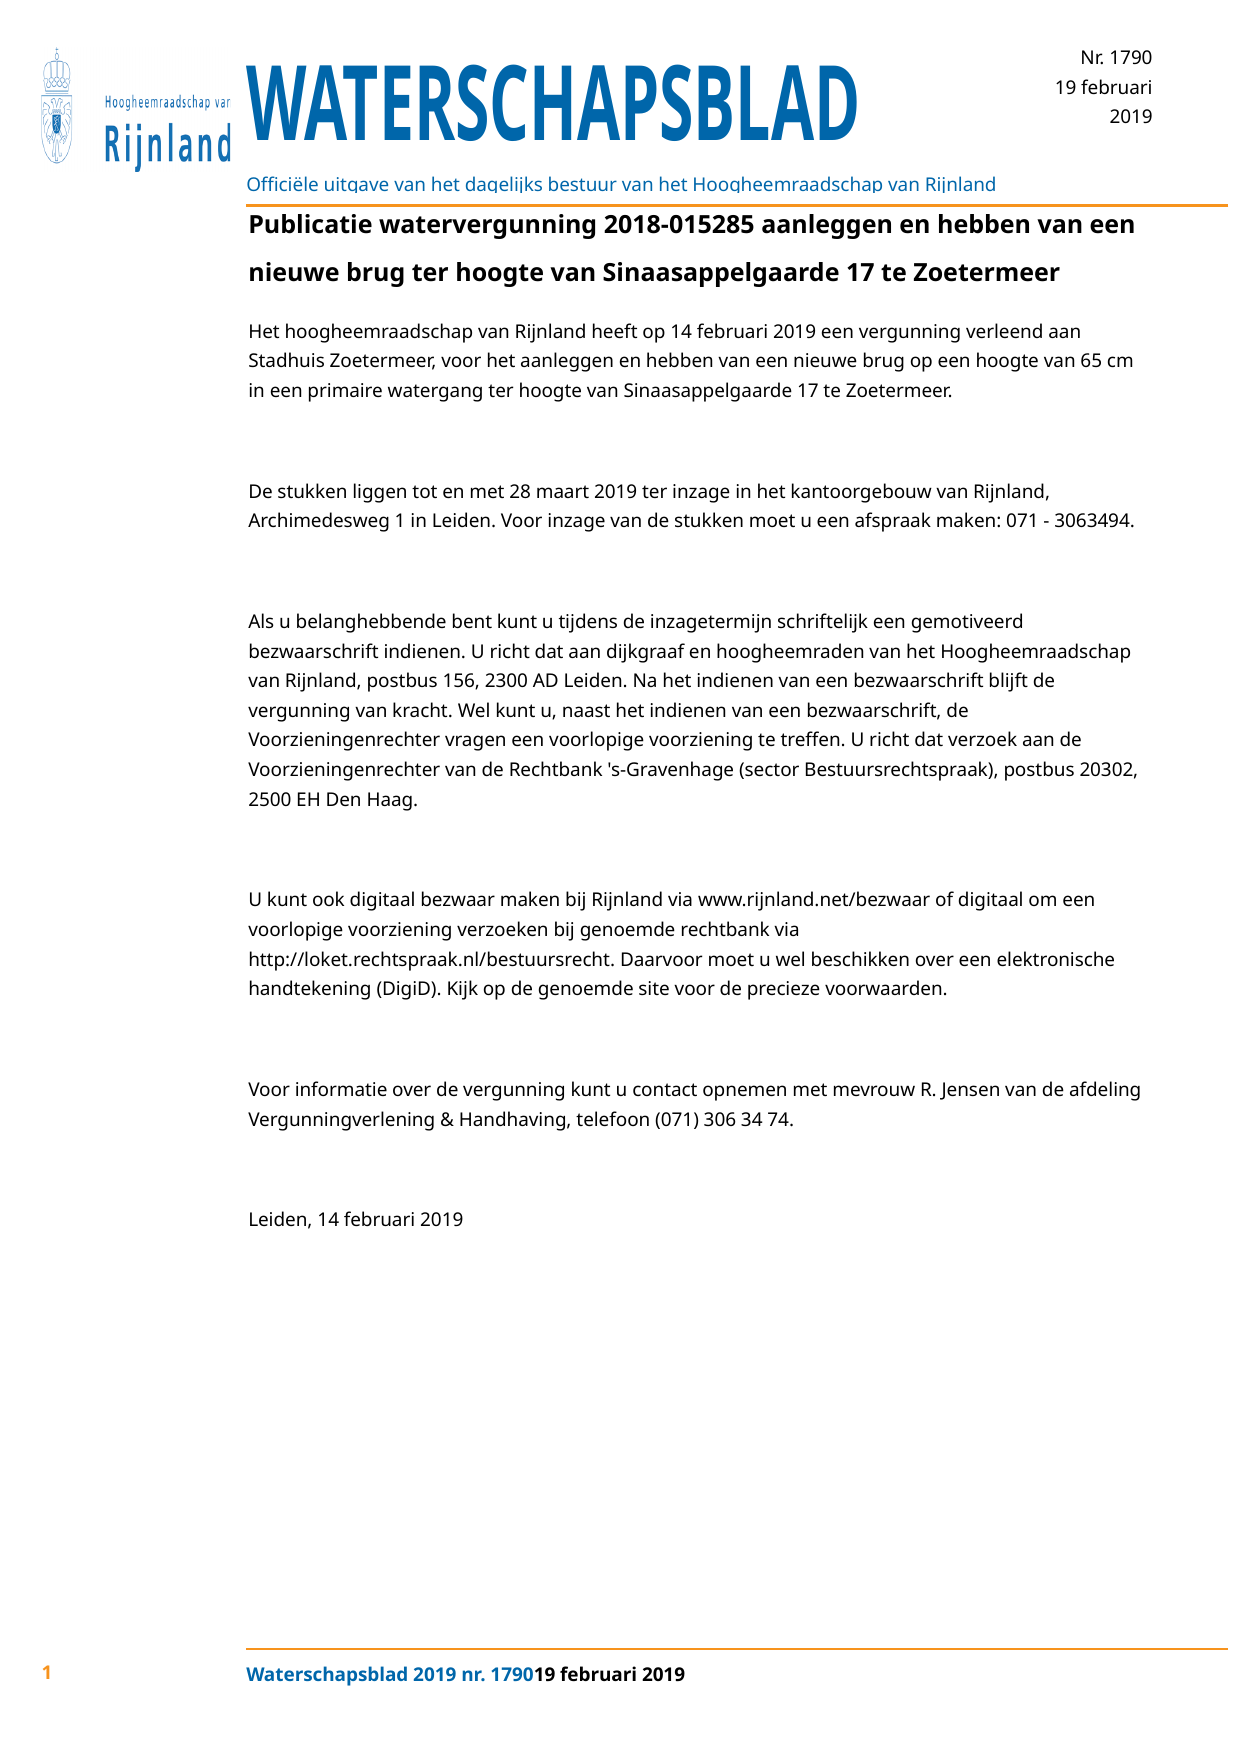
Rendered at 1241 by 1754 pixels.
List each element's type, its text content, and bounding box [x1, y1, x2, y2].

text De stukken liggen tot en met 28 maart 2019 ter inzage in het kantoorgebouw van Rijnland, Archimedesweg 1 in Leiden. Voor inzage van de stukken moet u een afspraak maken: 071 - 3063494. [248, 478, 1152, 533]
text U kunt ook digitaal bezwaar maken bij Rijnland via www.rijnland.net/bezwaar of digitaal om een voorlopige voorziening verzoeken bij genoemde rechtbank via http://loket.rechtspraak.nl/bestuursrecht. Daarvoor moet u wel beschikken over een elektronische handtekening (DigiD). Kijk op de genoemde site voor de precieze voorwaarden. [248, 887, 1152, 1001]
text Leiden, 14 februari 2019 [248, 1207, 1152, 1232]
text Voor informatie over de vergunning kunt u contact opnemen met mevrouw R. Jensen van de afdeling Vergunningverlening & Handhaving, telefoon (071) 306 34 74. [248, 1076, 1152, 1132]
text Als u belanghebbende bent kunt u tijdens de inzagetermijn schriftelijk een gemotiveerd bezwaarschrift indienen. U richt dat aan dijkgraaf en hoogheemraden van het Hoogheemraadschap van Rijnland, postbus 156, 2300 AD Leiden. Na het indienen van een bezwaarschrift blijft de vergunning van kracht. Wel kunt u, naast het indienen van een bezwaarschrift, de Voorzieningenrechter vragen een voorlopige voorziening te treffen. U richt dat verzoek aan de Voorzieningenrechter van de Rechtbank 's-Gravenhage (sector Bestuursrechtspraak), postbus 20302, 2500 EH Den Haag. [248, 608, 1152, 812]
text Publicatie watervergunning 2018-015285 aanleggen en hebben van een nieuwe brug ter hoogte van Sinaasappelgaarde 17 te Zoetermeer [248, 207, 1152, 288]
picture [41, 47, 231, 172]
text Het hoogheemraadschap van Rijnland heeft op 14 februari 2019 een vergunning verleend aan Stadhuis Zoetermeer, voor het aanleggen en hebben van een nieuwe brug op een hoogte van 65 cm in een primaire watergang ter hoogte van Sinaasappelgaarde 17 te Zoetermeer. [248, 318, 1152, 403]
